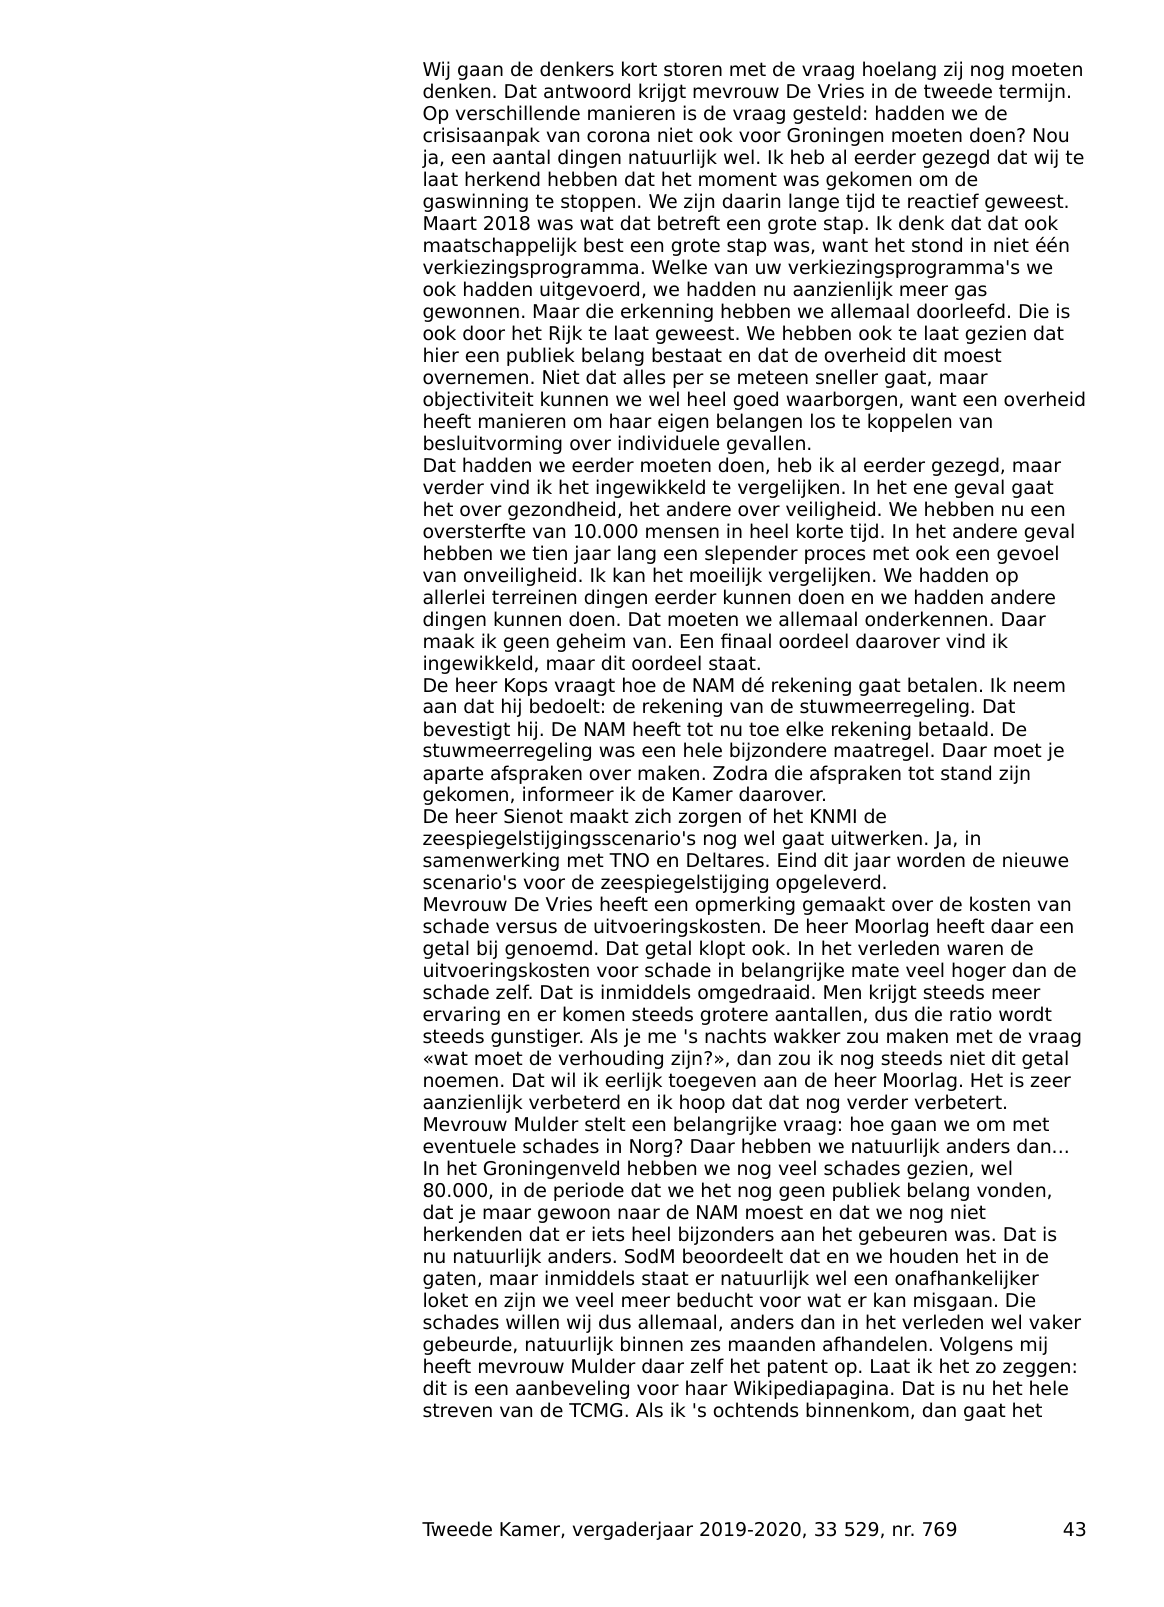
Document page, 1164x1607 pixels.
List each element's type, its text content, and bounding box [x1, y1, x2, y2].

text Op verschillende manieren is de vraag gesteld: hadden we de crisisaanpak van corona niet ook voor Groningen moeten doen? Nou ja, een aantal dingen natuurlijk wel. Ik heb al eerder gezegd dat wij te laat herkend hebben dat het moment was gekomen om de gaswinning te stoppen. We zijn daarin lange tijd te reactief geweest. Maart 2018 was wat dat betreft een grote stap. Ik denk dat dat ook maatschappelijk best een grote stap was, want het stond in niet één verkiezingsprogramma. Welke van uw verkiezingsprogramma's we ook hadden uitgevoerd, we hadden nu aanzienlijk meer gas gewonnen. Maar die erkenning hebben we allemaal doorleefd. Die is ook door het Rijk te laat geweest. We hebben ook te laat gezien dat hier een publiek belang bestaat en dat de overheid dit moest overnemen. Niet dat alles per se meteen sneller gaat, maar objectiviteit kunnen we wel heel goed waarborgen, want een overheid heeft manieren om haar eigen belangen los te koppelen van besluitvorming over individuele gevallen. [422, 103, 1087, 455]
text Mevrouw Mulder stelt een belangrijke vraag: hoe gaan we om met eventuele schades in Norg? Daar hebben we natuurlijk anders dan... In het Groningenveld hebben we nog veel schades gezien, wel 80.000, in de periode dat we het nog geen publiek belang vonden, dat je maar gewoon naar de NAM moest en dat we nog niet herkenden dat er iets heel bijzonders aan het gebeuren was. Dat is nu natuurlijk anders. SodM beoordeelt dat en we houden het in de gaten, maar inmiddels staat er natuurlijk wel een onafhankelijker loket en zijn we veel meer beducht voor wat er kan misgaan. Die schades willen wij dus allemaal, anders dan in het verleden wel vaker gebeurde, natuurlijk binnen zes maanden afhandelen. Volgens mij heeft mevrouw Mulder daar zelf het patent op. Laat ik het zo zeggen: dit is een aanbeveling voor haar Wikipediapagina. Dat is nu het hele streven van de TCMG. Als ik 's ochtends binnenkom, dan gaat het [422, 1114, 1087, 1422]
text De heer Kops vraagt hoe de NAM dé rekening gaat betalen. Ik neem aan dat hij bedoelt: de rekening van de stuwmeerregeling. Dat bevestigt hij. De NAM heeft tot nu toe elke rekening betaald. De stuwmeerregeling was een hele bijzondere maatregel. Daar moet je aparte afspraken over maken. Zodra die afspraken tot stand zijn gekomen, informeer ik de Kamer daarover. [422, 674, 1087, 806]
text Wij gaan de denkers kort storen met de vraag hoelang zij nog moeten denken. Dat antwoord krijgt mevrouw De Vries in de tweede termijn. [422, 59, 1087, 103]
text Dat hadden we eerder moeten doen, heb ik al eerder gezegd, maar verder vind ik het ingewikkeld te vergelijken. In het ene geval gaat het over gezondheid, het andere over veiligheid. We hebben nu een oversterfte van 10.000 mensen in heel korte tijd. In het andere geval hebben we tien jaar lang een slepender proces met ook een gevoel van onveiligheid. Ik kan het moeilijk vergelijken. We hadden op allerlei terreinen dingen eerder kunnen doen en we hadden andere dingen kunnen doen. Dat moeten we allemaal onderkennen. Daar maak ik geen geheim van. Een finaal oordeel daarover vind ik ingewikkeld, maar dit oordeel staat. [422, 455, 1087, 674]
text De heer Sienot maakt zich zorgen of het KNMI de zeespiegelstijgingsscenario's nog wel gaat uitwerken. Ja, in samenwerking met TNO en Deltares. Eind dit jaar worden de nieuwe scenario's voor de zeespiegelstijging opgeleverd. [422, 806, 1087, 894]
text Mevrouw De Vries heeft een opmerking gemaakt over de kosten van schade versus de uitvoeringskosten. De heer Moorlag heeft daar een getal bij genoemd. Dat getal klopt ook. In het verleden waren de uitvoeringskosten voor schade in belangrijke mate veel hoger dan de schade zelf. Dat is inmiddels omgedraaid. Men krijgt steeds meer ervaring en er komen steeds grotere aantallen, dus die ratio wordt steeds gunstiger. Als je me 's nachts wakker zou maken met de vraag «wat moet de verhouding zijn?», dan zou ik nog steeds niet dit getal noemen. Dat wil ik eerlijk toegeven aan de heer Moorlag. Het is zeer aanzienlijk verbeterd en ik hoop dat dat nog verder verbetert. [422, 894, 1087, 1114]
